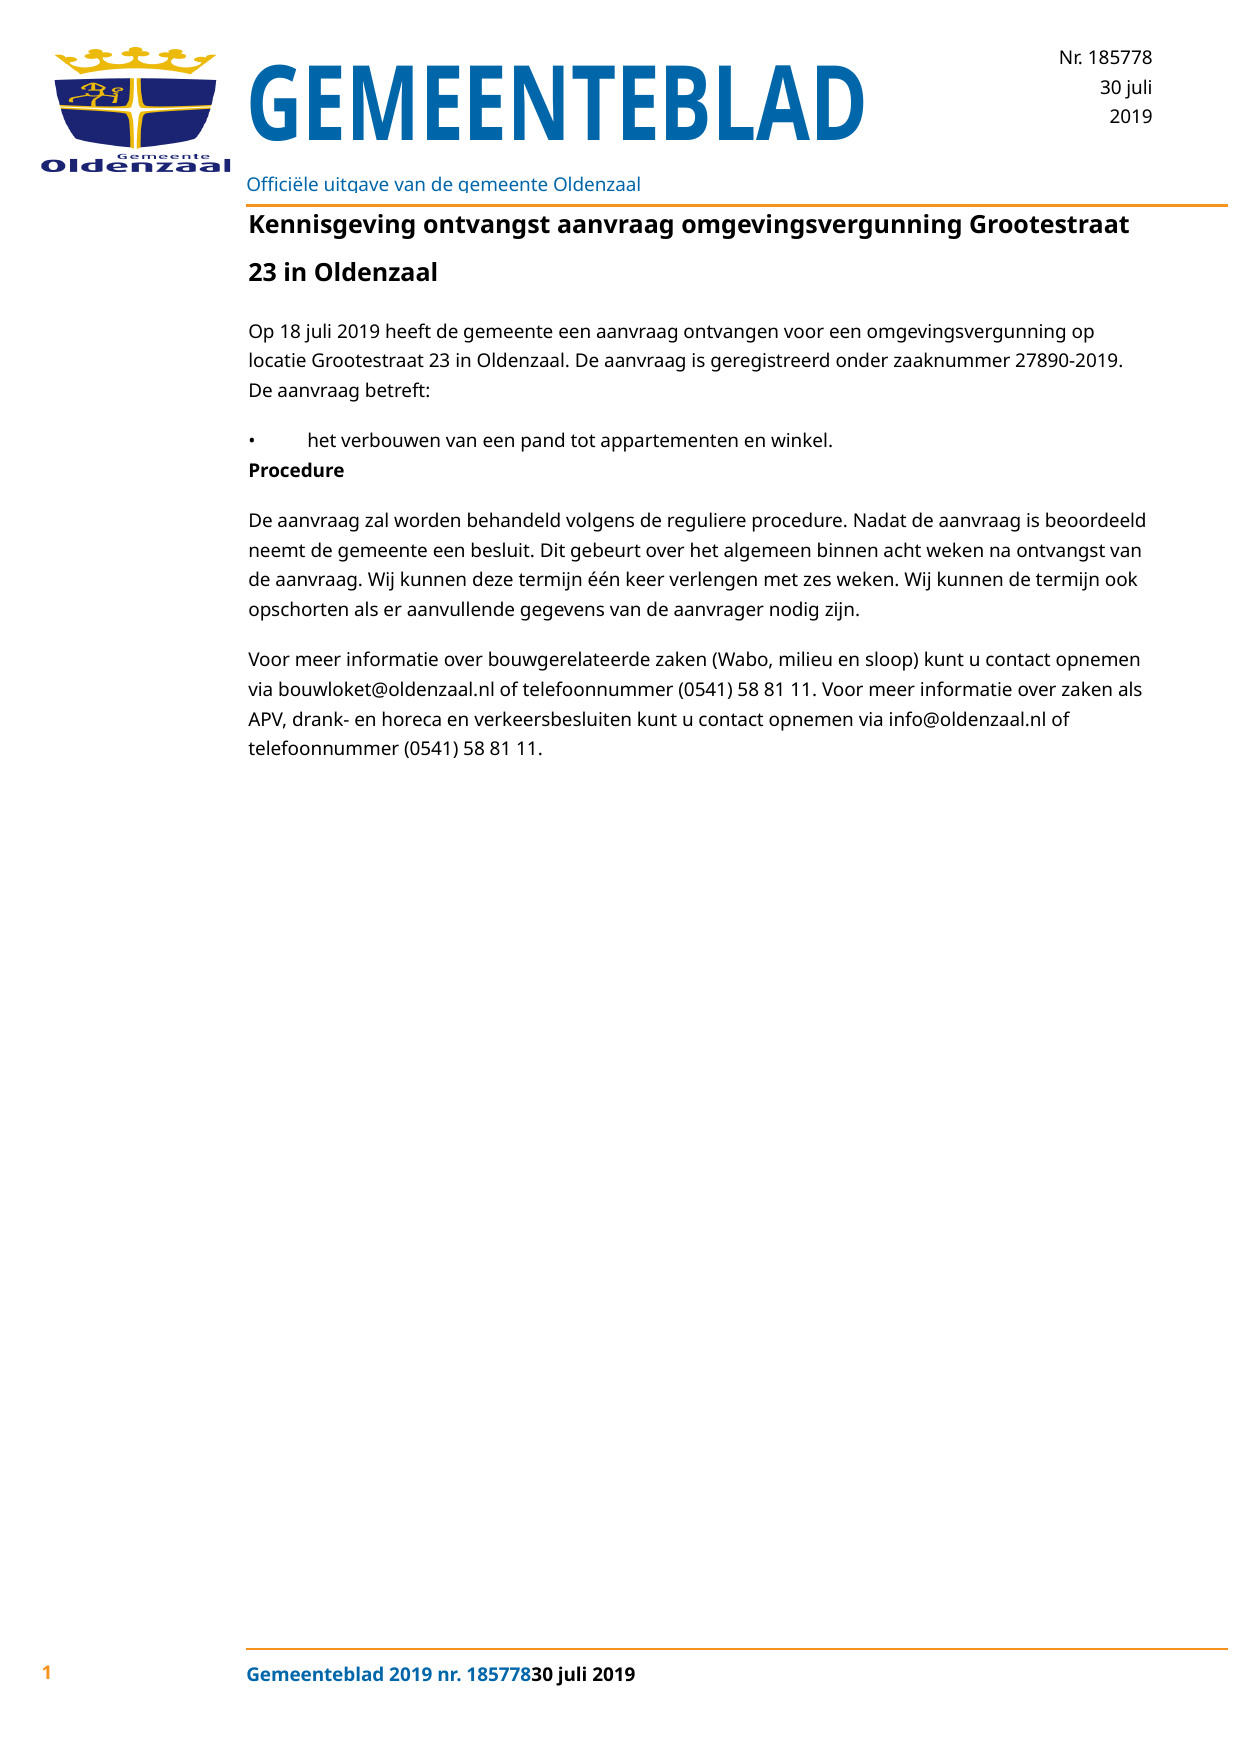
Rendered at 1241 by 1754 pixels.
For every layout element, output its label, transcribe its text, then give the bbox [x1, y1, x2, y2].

list het verbouwen van een pand tot appartementen en winkel. [248, 427, 1152, 453]
text Voor meer informatie over bouwgerelateerde zaken (Wabo, milieu en sloop) kunt u contact opnemen via bouwloket@oldenzaal.nl of telefoonnummer (0541) 58 81 11. Voor meer informatie over zaken als APV, drank- en horeca en verkeersbesluiten kunt u contact opnemen via info@oldenzaal.nl of telefoonnummer (0541) 58 81 11. [248, 647, 1152, 761]
text Op 18 juli 2019 heeft de gemeente een aanvraag ontvangen voor een omgevingsvergunning op locatie Grootestraat 23 in Oldenzaal. De aanvraag is geregistreerd onder zaaknummer 27890-2019. De aanvraag betreft: [248, 318, 1152, 403]
text Procedure [248, 457, 1152, 483]
picture [41, 47, 231, 172]
text Kennisgeving ontvangst aanvraag omgevingsvergunning Grootestraat 23 in Oldenzaal [248, 207, 1152, 288]
text De aanvraag zal worden behandeld volgens de reguliere procedure. Nadat de aanvraag is beoordeeld neemt de gemeente een besluit. Dit gebeurt over het algemeen binnen acht weken na ontvangst van de aanvraag. Wij kunnen deze termijn één keer verlengen met zes weken. Wij kunnen de termijn ook opschorten als er aanvullende gegevens van de aanvrager nodig zijn. [248, 507, 1152, 622]
